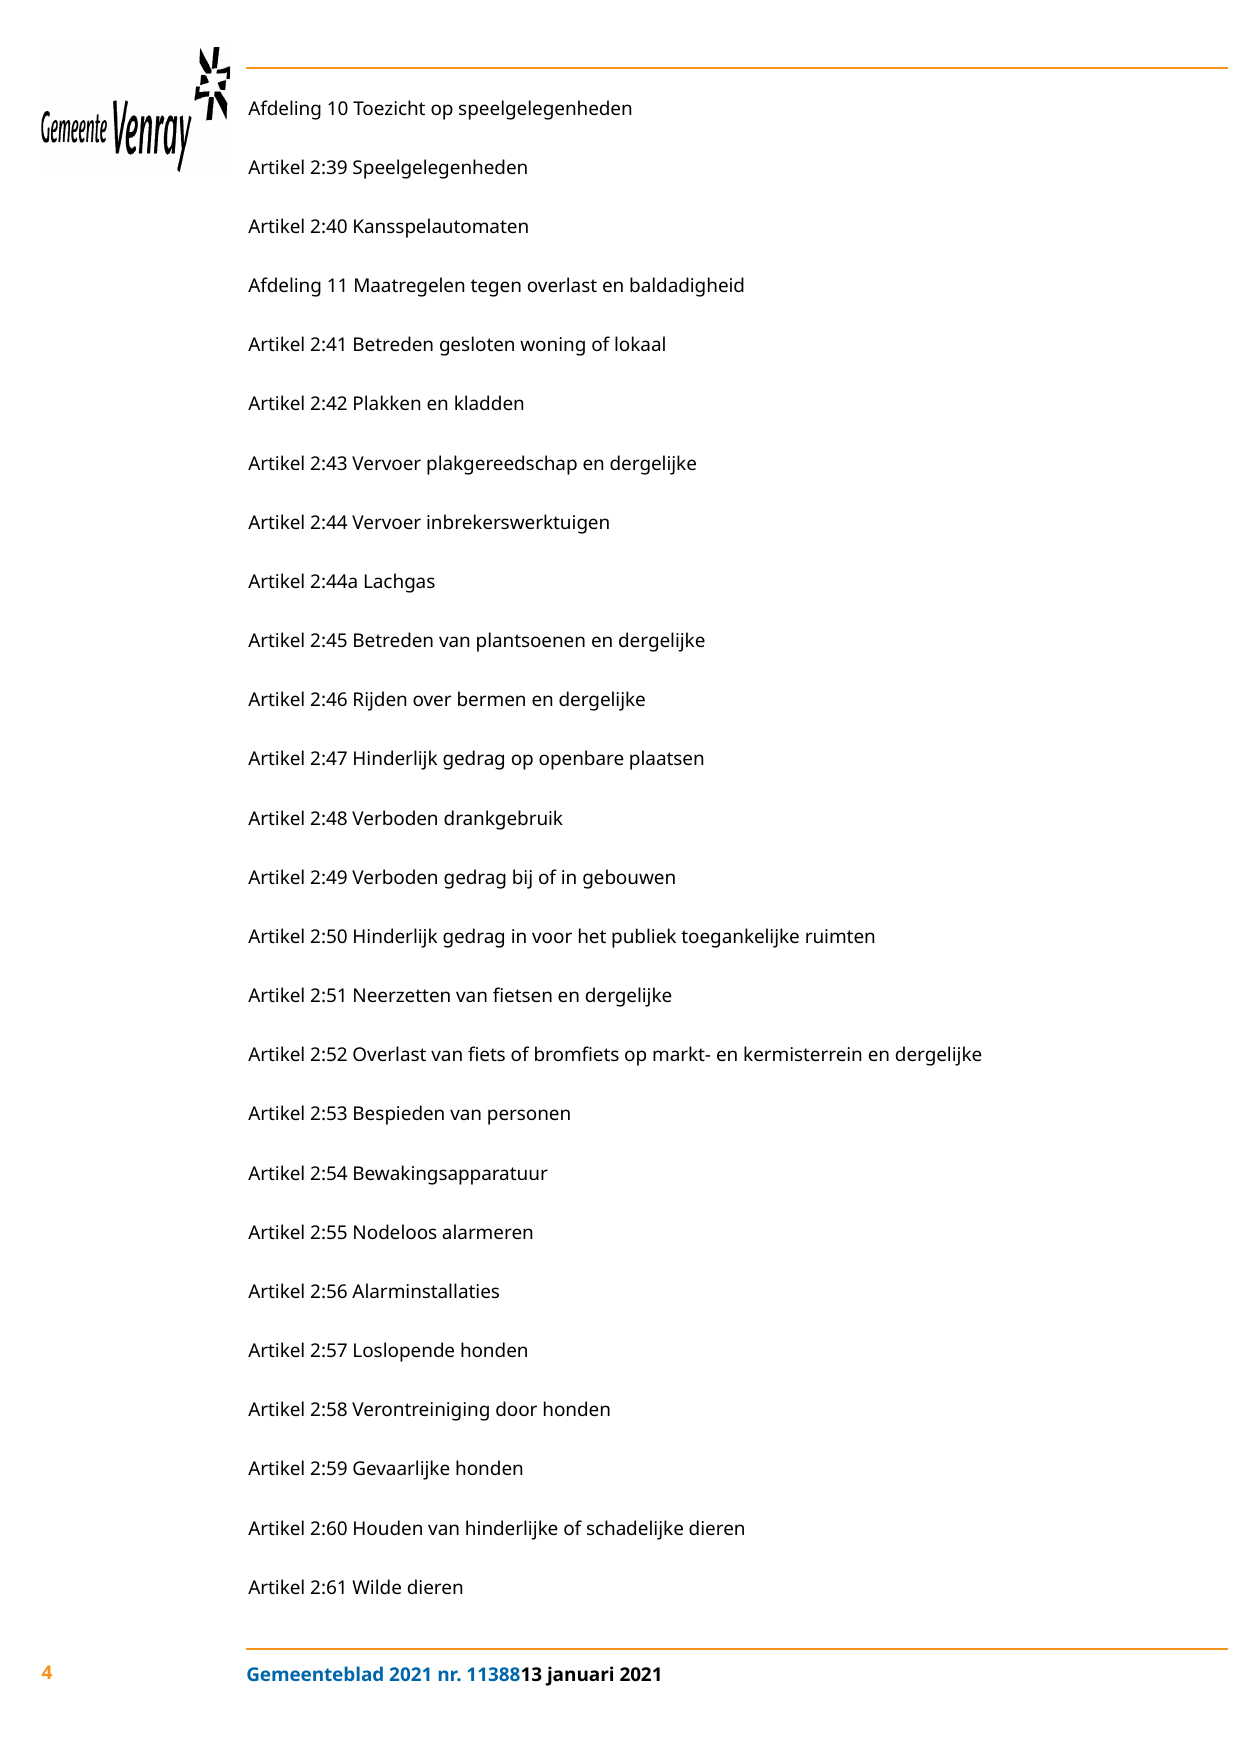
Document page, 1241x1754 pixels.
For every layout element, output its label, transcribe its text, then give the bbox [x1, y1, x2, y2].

text Artikel 2:46 Rijden over bermen en dergelijke [248, 686, 1152, 712]
text Artikel 2:51 Neerzetten van fietsen en dergelijke [248, 982, 1152, 1008]
text Afdeling 11 Maatregelen tegen overlast en baldadigheid [248, 272, 1152, 298]
text Artikel 2:44 Vervoer inbrekerswerktuigen [248, 509, 1152, 535]
text Artikel 2:55 Nodeloos alarmeren [248, 1219, 1152, 1245]
text Artikel 2:57 Loslopende honden [248, 1337, 1152, 1363]
text Artikel 2:60 Houden van hinderlijke of schadelijke dieren [248, 1515, 1152, 1541]
text Artikel 2:40 Kansspelautomaten [248, 213, 1152, 239]
text Artikel 2:43 Vervoer plakgereedschap en dergelijke [248, 450, 1152, 476]
picture [41, 47, 231, 172]
text Artikel 2:50 Hinderlijk gedrag in voor het publiek toegankelijke ruimten [248, 923, 1152, 949]
text Artikel 2:45 Betreden van plantsoenen en dergelijke [248, 627, 1152, 653]
text Artikel 2:58 Verontreiniging door honden [248, 1396, 1152, 1422]
text Artikel 2:48 Verboden drankgebruik [248, 805, 1152, 831]
text Artikel 2:42 Plakken en kladden [248, 391, 1152, 416]
text Artikel 2:59 Gevaarlijke honden [248, 1456, 1152, 1481]
text Artikel 2:39 Speelgelegenheden [248, 154, 1152, 180]
text Artikel 2:61 Wilde dieren [248, 1574, 1152, 1600]
text Artikel 2:41 Betreden gesloten woning of lokaal [248, 331, 1152, 357]
text Artikel 2:54 Bewakingsapparatuur [248, 1160, 1152, 1186]
text Artikel 2:53 Bespieden van personen [248, 1101, 1152, 1126]
text Artikel 2:47 Hinderlijk gedrag op openbare plaatsen [248, 746, 1152, 771]
text Artikel 2:56 Alarminstallaties [248, 1278, 1152, 1304]
text Artikel 2:52 Overlast van fiets of bromfiets op markt- en kermisterrein en dergelijke [248, 1041, 1152, 1067]
text Afdeling 10 Toezicht op speelgelegenheden [248, 95, 1152, 121]
text Artikel 2:49 Verboden gedrag bij of in gebouwen [248, 864, 1152, 890]
text Artikel 2:44a Lachgas [248, 568, 1152, 594]
